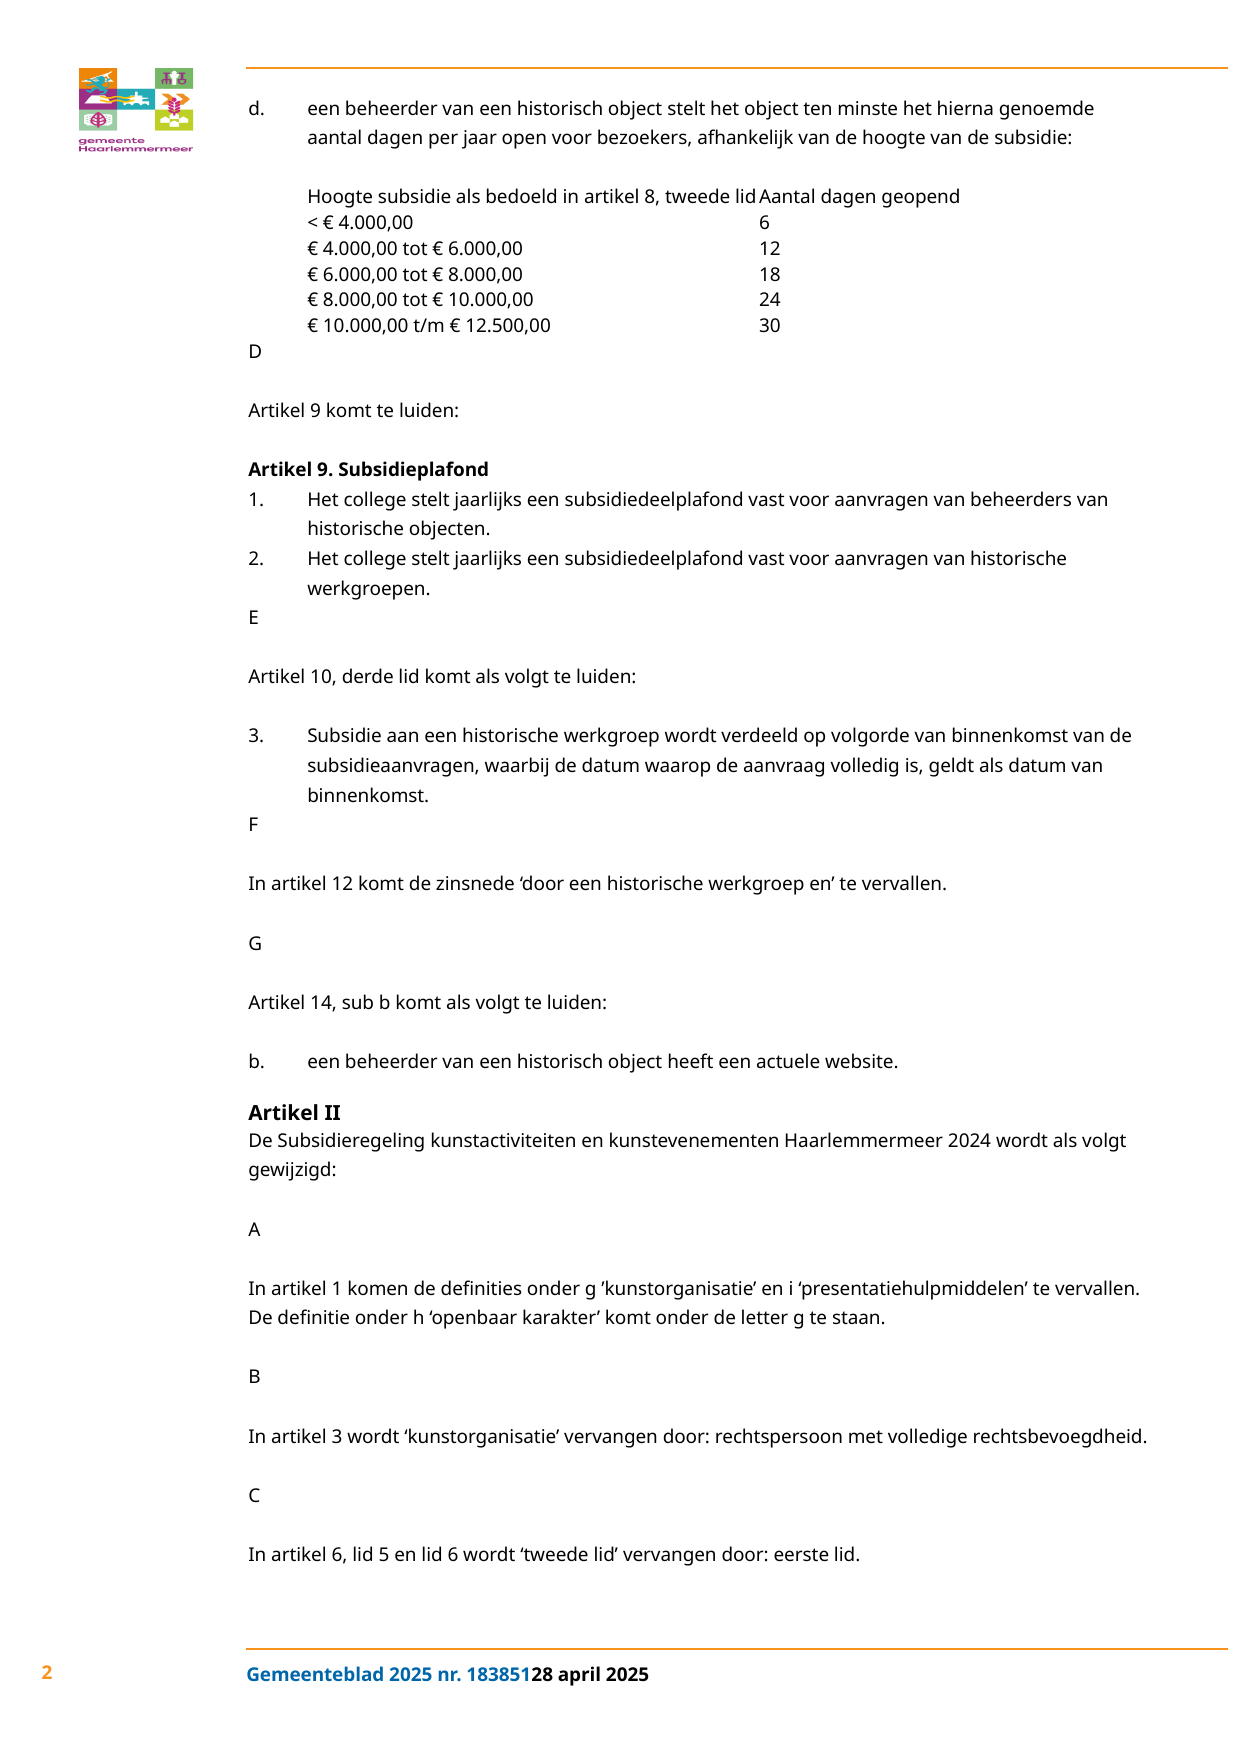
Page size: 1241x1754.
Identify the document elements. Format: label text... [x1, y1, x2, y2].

text Artikel II [248, 1098, 1152, 1127]
table_cell € 8.000,00 tot € 10.000,00 [307, 287, 759, 312]
text F [248, 811, 1152, 837]
picture [41, 47, 231, 172]
table_header Hoogte subsidie als bedoeld in artikel 8, tweede lid [307, 184, 759, 209]
text In artikel 6, lid 5 en lid 6 wordt ‘tweede lid’ vervangen door: eerste lid. [248, 1541, 1152, 1567]
text E [248, 604, 1152, 630]
text In artikel 3 wordt ‘kunstorganisatie’ vervangen door: rechtspersoon met volledige rechtsbevoegdheid. [248, 1423, 1152, 1448]
text A [248, 1216, 1152, 1241]
table_cell 30 [759, 312, 1211, 338]
table_cell € 6.000,00 tot € 8.000,00 [307, 261, 759, 287]
table_cell 18 [759, 261, 1211, 287]
text D [248, 338, 1152, 364]
text In artikel 12 komt de zinsnede ‘door een historische werkgroep en’ te vervallen. [248, 871, 1152, 896]
table_cell 12 [759, 235, 1211, 261]
text Artikel 9. Subsidieplafond [248, 456, 1152, 482]
table_cell < € 4.000,00 [307, 209, 759, 235]
list een beheerder van een historisch object stelt het object ten minste het hierna genoemde aantal dagen per jaar open voor bezoekers, afhankelijk van de hoogte van de subsidie: [248, 95, 1152, 150]
table_cell € 10.000,00 t/m € 12.500,00 [307, 312, 759, 338]
text C [248, 1482, 1152, 1508]
text G [248, 930, 1152, 956]
table_cell 6 [759, 209, 1211, 235]
list Het college stelt jaarlijks een subsidiedeelplafond vast voor aanvragen van beheerders van historische objecten. [248, 486, 1152, 541]
list Het college stelt jaarlijks een subsidiedeelplafond vast voor aanvragen van historische werkgroepen. [248, 545, 1152, 601]
text De Subsidieregeling kunstactiviteiten en kunstevenementen Haarlemmermeer 2024 wordt als volgt gewijzigd: [248, 1127, 1152, 1182]
text In artikel 1 komen de definities onder g ’kunstorganisatie’ en i ‘presentatiehulpmiddelen’ te vervallen. De definitie onder h ‘openbaar karakter’ komt onder de letter g te staan. [248, 1275, 1152, 1330]
table_cell € 4.000,00 tot € 6.000,00 [307, 235, 759, 261]
table_header Aantal dagen geopend [759, 184, 1211, 209]
table_cell 24 [759, 287, 1211, 312]
text B [248, 1364, 1152, 1389]
text Artikel 10, derde lid komt als volgt te luiden: [248, 663, 1152, 689]
text Artikel 9 komt te luiden: [248, 397, 1152, 423]
text Artikel 14, sub b komt als volgt te luiden: [248, 989, 1152, 1015]
list Subsidie aan een historische werkgroep wordt verdeeld op volgorde van binnenkomst van de subsidieaanvragen, waarbij de datum waarop de aanvraag volledig is, geldt als datum van binnenkomst. [248, 723, 1152, 808]
list een beheerder van een historisch object heeft een actuele website. [248, 1048, 1152, 1074]
